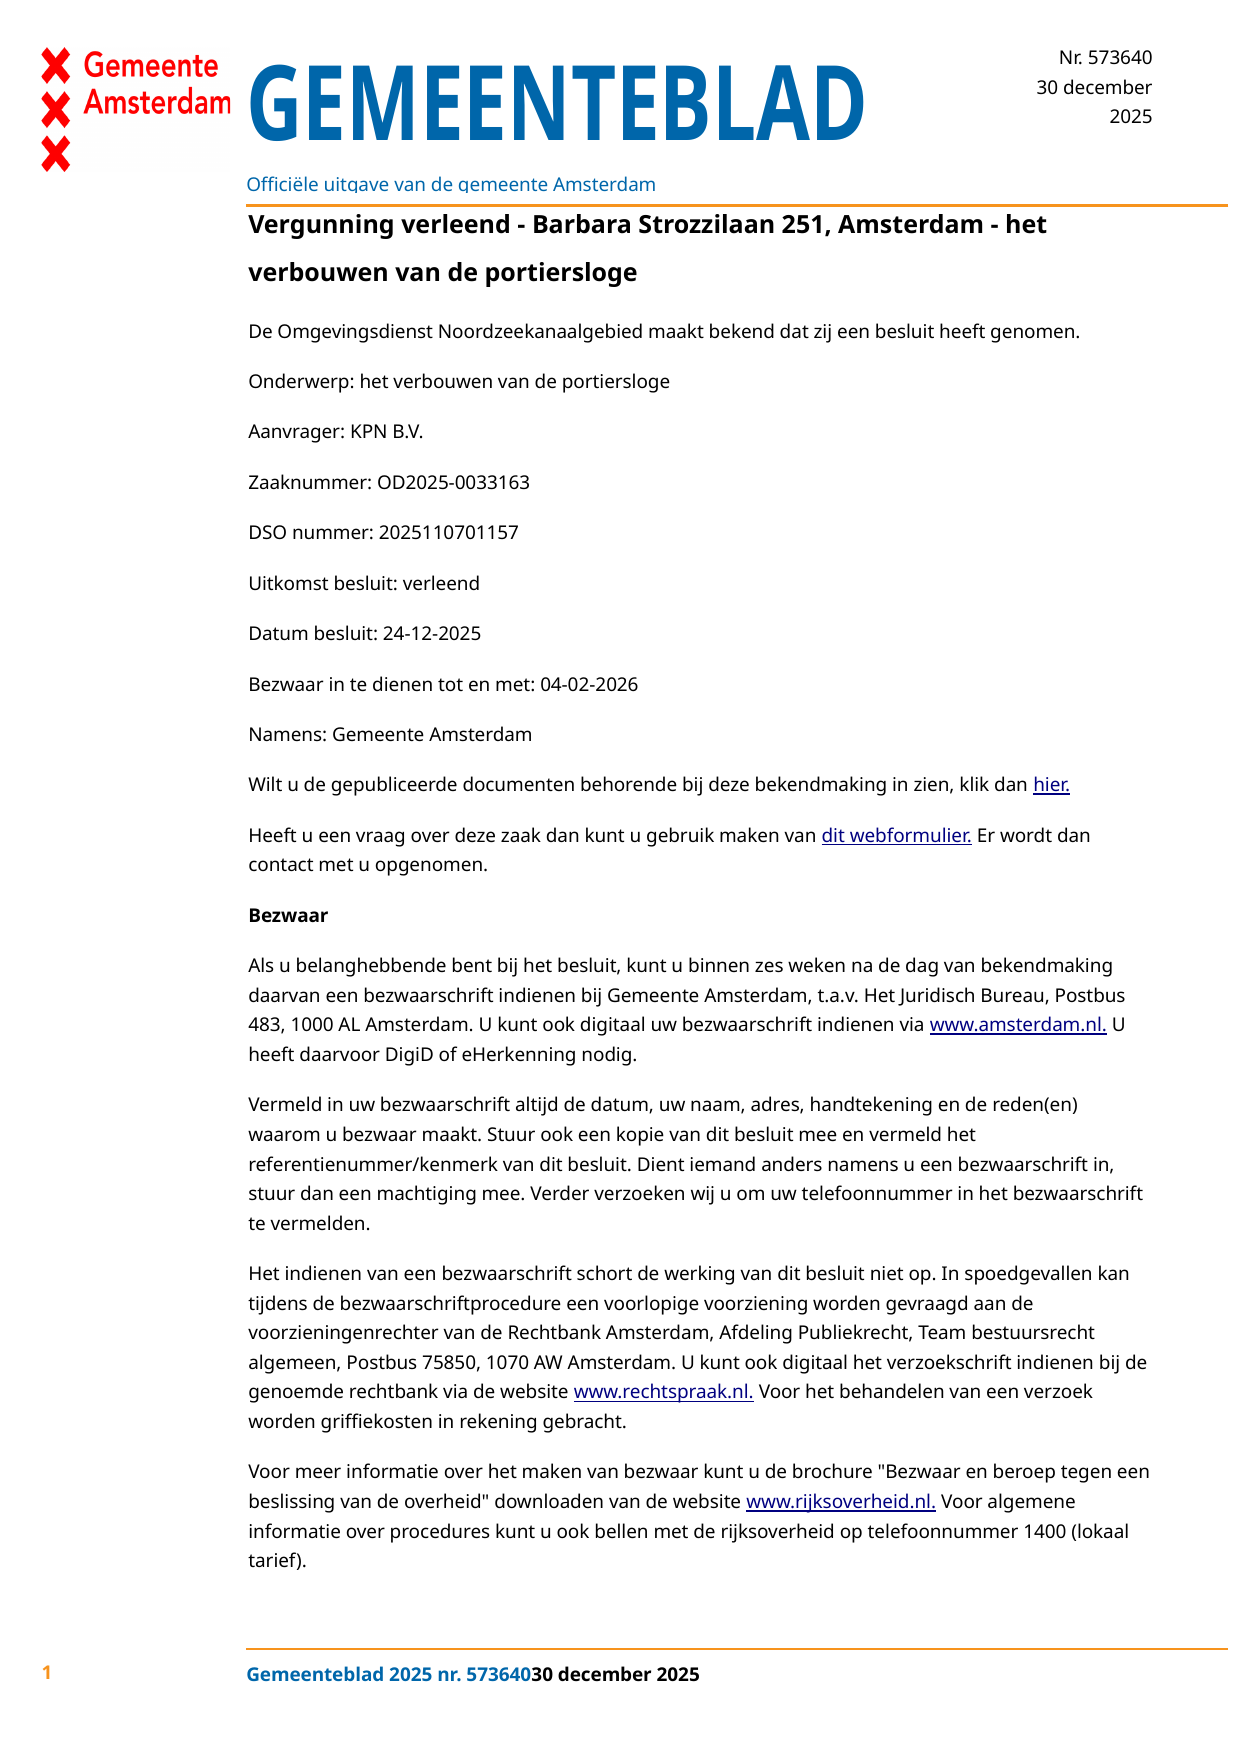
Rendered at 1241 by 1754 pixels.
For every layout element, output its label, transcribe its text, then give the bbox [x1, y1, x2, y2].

text Het indienen van een bezwaarschrift schort de werking van dit besluit niet op. In spoedgevallen kan tijdens de bezwaarschriftprocedure een voorlopige voorziening worden gevraagd aan de voorzieningenrechter van de Rechtbank Amsterdam, Afdeling Publiekrecht, Team bestuursrecht algemeen, Postbus 75850, 1070 AW Amsterdam. U kunt ook digitaal het verzoekschrift indienen bij de genoemde rechtbank via de website www.rechtspraak.nl. Voor het behandelen van een verzoek worden griffiekosten in rekening gebracht. [248, 1260, 1152, 1434]
text De Omgevingsdienst Noordzeekanaalgebied maakt bekend dat zij een besluit heeft genomen. [248, 318, 1152, 344]
text Vergunning verleend - Barbara Strozzilaan 251, Amsterdam - het verbouwen van de portiersloge [248, 207, 1152, 288]
text Namens: Gemeente Amsterdam [248, 721, 1152, 747]
text Wilt u de gepubliceerde documenten behorende bij deze bekendmaking in zien, klik dan hier. [248, 772, 1152, 797]
text Uitkomst besluit: verleend [248, 570, 1152, 596]
text DSO nummer: 2025110701157 [248, 519, 1152, 545]
text Als u belanghebbende bent bij het besluit, kunt u binnen zes weken na de dag van bekendmaking daarvan een bezwaarschrift indienen bij Gemeente Amsterdam, t.a.v. Het Juridisch Bureau, Postbus 483, 1000 AL Amsterdam. U kunt ook digitaal uw bezwaarschrift indienen via www.amsterdam.nl. U heeft daarvoor DigiD of eHerkenning nodig. [248, 952, 1152, 1067]
text Aanvrager: KPN B.V. [248, 419, 1152, 444]
text Datum besluit: 24-12-2025 [248, 620, 1152, 646]
text Bezwaar [248, 902, 1152, 928]
text Vermeld in uw bezwaarschrift altijd de datum, uw naam, adres, handtekening en de reden(en) waarom u bezwaar maakt. Stuur ook een kopie van dit besluit mee en vermeld het referentienummer/kenmerk van dit besluit. Dient iemand anders namens u een bezwaarschrift in, stuur dan een machtiging mee. Verder verzoeken wij u om uw telefoonnummer in het bezwaarschrift te vermelden. [248, 1092, 1152, 1236]
text Zaaknummer: OD2025-0033163 [248, 469, 1152, 495]
text Heeft u een vraag over deze zaak dan kunt u gebruik maken van dit webformulier. Er wordt dan contact met u opgenomen. [248, 822, 1152, 877]
picture [41, 47, 231, 172]
text Voor meer informatie over het maken van bezwaar kunt u de brochure "Bezwaar en beroep tegen een beslissing van de overheid" downloaden van de website www.rijksoverheid.nl. Voor algemene informatie over procedures kunt u ook bellen met de rijksoverheid op telefoonnummer 1400 (lokaal tarief). [248, 1459, 1152, 1573]
text Bezwaar in te dienen tot en met: 04-02-2026 [248, 671, 1152, 697]
text Onderwerp: het verbouwen van de portiersloge [248, 368, 1152, 394]
